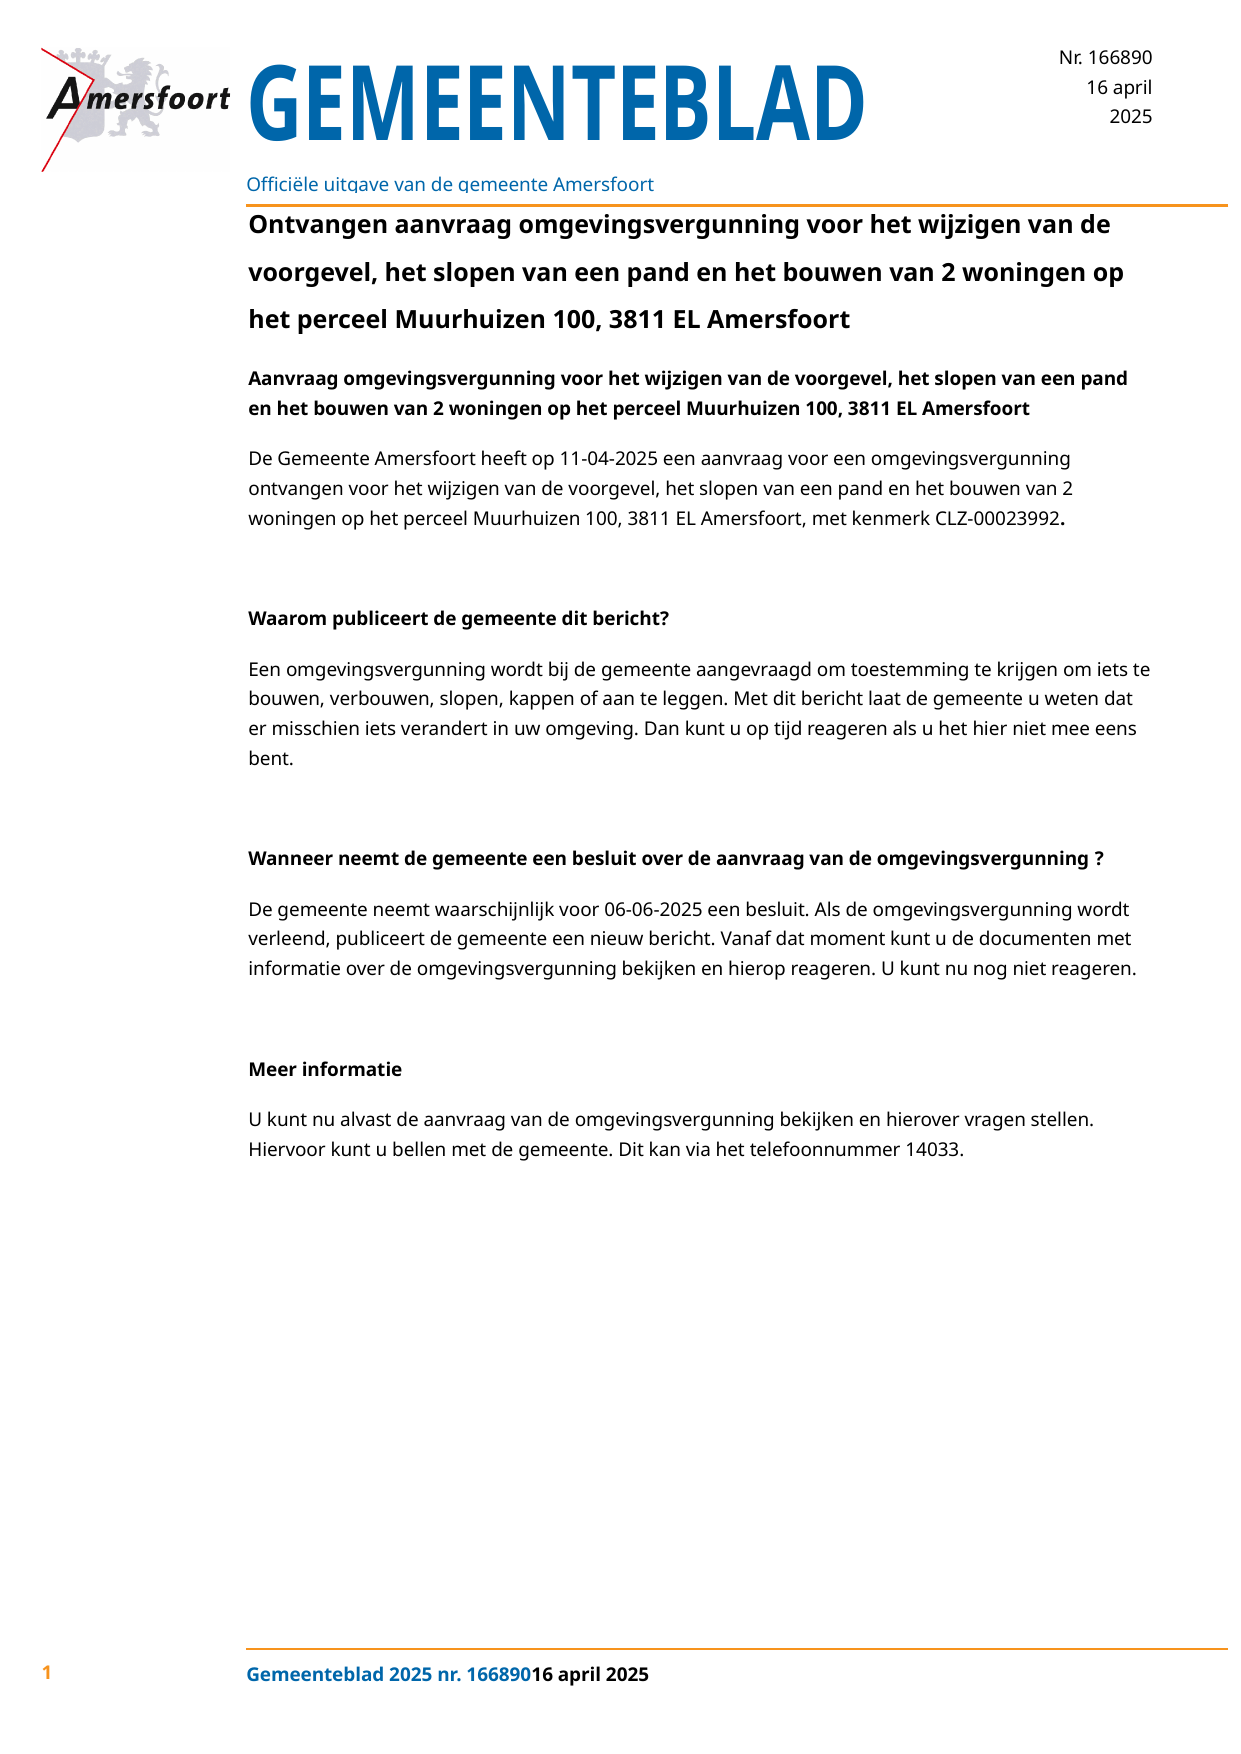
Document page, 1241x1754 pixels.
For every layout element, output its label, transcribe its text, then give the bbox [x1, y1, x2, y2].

text Wanneer neemt de gemeente een besluit over de aanvraag van de omgevingsvergunning ? [248, 846, 1152, 871]
text De gemeente neemt waarschijnlijk voor 06-06-2025 een besluit. Als de omgevingsvergunning wordt verleend, publiceert de gemeente een nieuw bericht. Vanaf dat moment kunt u de documenten met informatie over de omgevingsvergunning bekijken en hierop reageren. U kunt nu nog niet reageren. [248, 896, 1152, 981]
text Aanvraag omgevingsvergunning voor het wijzigen van de voorgevel, het slopen van een pand en het bouwen van 2 woningen op het perceel Muurhuizen 100, 3811 EL Amersfoort [248, 366, 1152, 421]
picture [41, 47, 231, 172]
text U kunt nu alvast de aanvraag van de omgevingsvergunning bekijken en hierover vragen stellen. Hiervoor kunt u bellen met de gemeente. Dit kan via het telefoonnummer 14033. [248, 1106, 1152, 1162]
text Meer informatie [248, 1056, 1152, 1082]
text Een omgevingsvergunning wordt bij de gemeente aangevraagd om toestemming te krijgen om iets te bouwen, verbouwen, slopen, kappen of aan te leggen. Met dit bericht laat de gemeente u weten dat er misschien iets verandert in uw omgeving. Dan kunt u op tijd reageren als u het hier niet mee eens bent. [248, 656, 1152, 770]
text Waarom publiceert de gemeente dit bericht? [248, 606, 1152, 631]
text Ontvangen aanvraag omgevingsvergunning voor het wijzigen van de voorgevel, het slopen van een pand en het bouwen van 2 woningen op het perceel Muurhuizen 100, 3811 EL Amersfoort [248, 207, 1152, 336]
text De Gemeente Amersfoort heeft op 11-04-2025 een aanvraag voor een omgevingsvergunning ontvangen voor het wijzigen van de voorgevel, het slopen van een pand en het bouwen van 2 woningen op het perceel Muurhuizen 100, 3811 EL Amersfoort, met kenmerk CLZ-00023992. [248, 446, 1152, 530]
